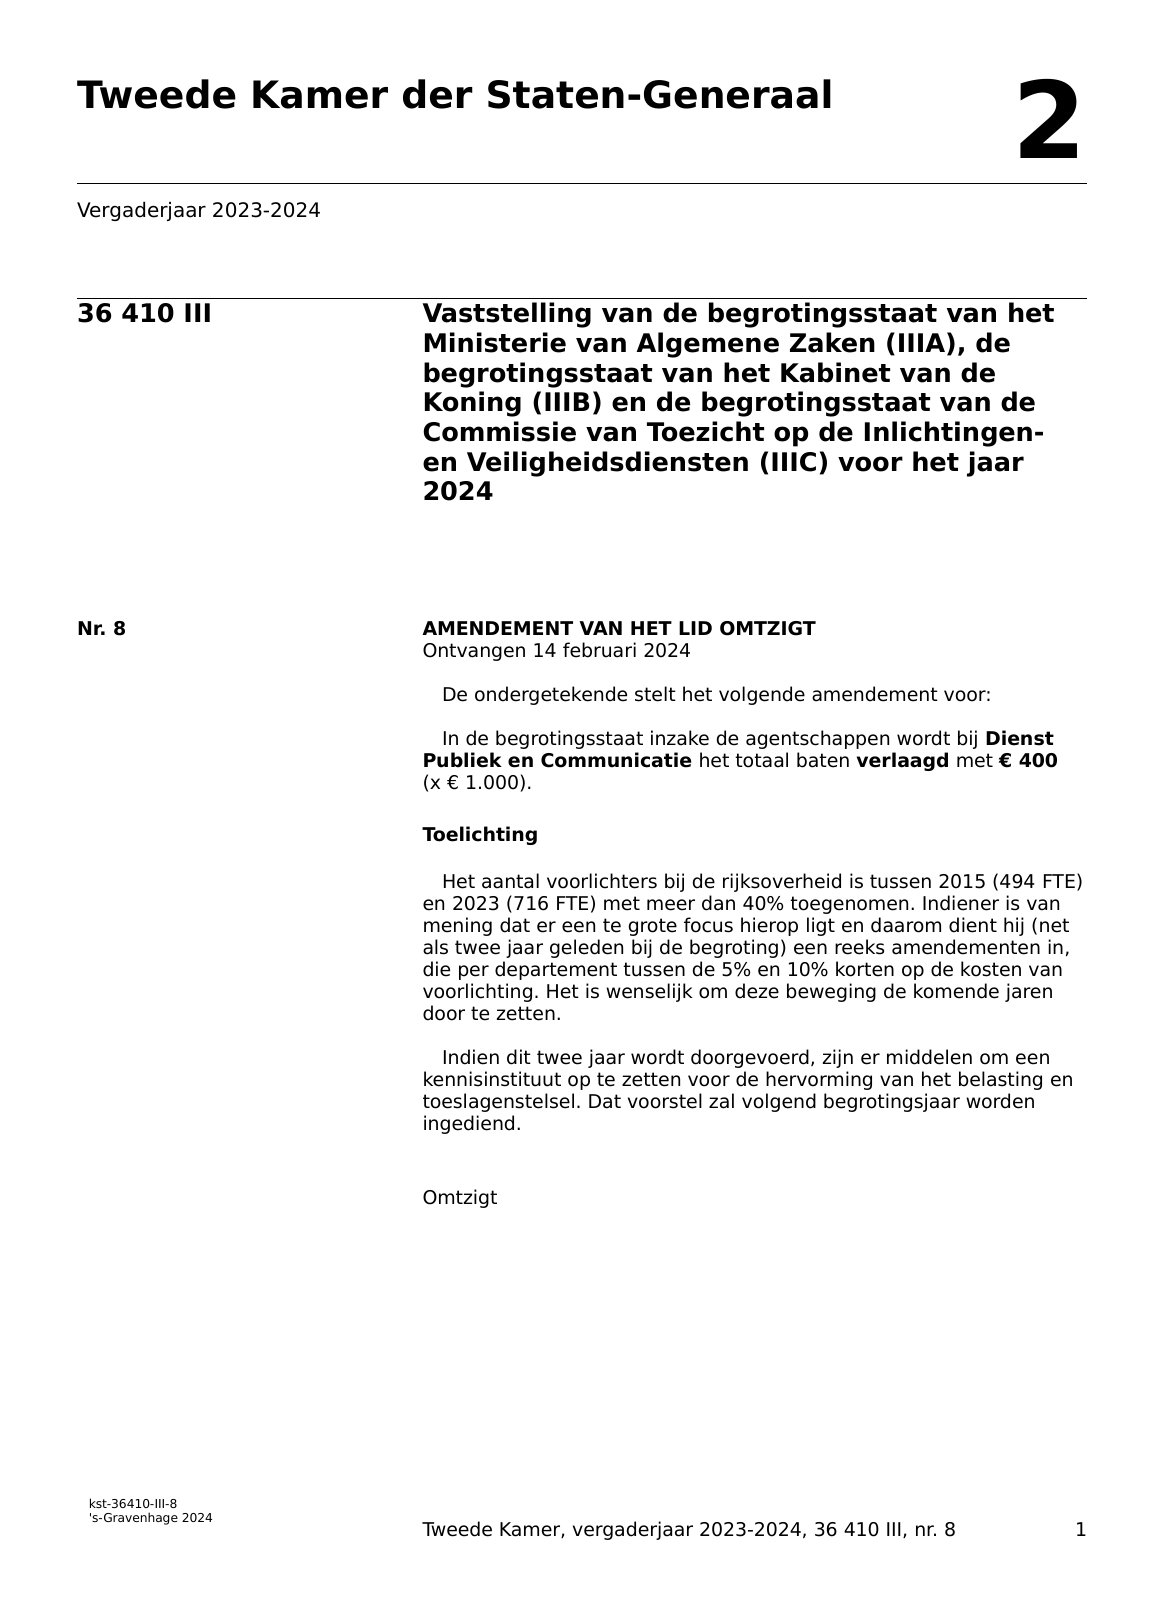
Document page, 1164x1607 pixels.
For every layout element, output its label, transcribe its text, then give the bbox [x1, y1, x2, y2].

subtitle Nr. 8 AMENDEMENT VAN HET LID OMTZIGT [77, 618, 1087, 640]
text 's-Gravenhage 2024 [88, 1511, 323, 1525]
table_header Tweede Kamer der Staten-Generaal [77, 59, 886, 183]
subtitle 36 410 III Vaststelling van de begrotingsstaat van het Ministerie van Algemene Zaken (IIIA), de begrotingsstaat van het Kabinet van de Koning (IIIB) en de begrotingsstaat van de Commissie van Toezicht op de Inlichtingen- en Veiligheidsdiensten (IIIC) voor het jaar 2024 [77, 299, 1087, 507]
table_cell Vergaderjaar 2023-2024 [77, 184, 1087, 298]
table_header 2 [886, 59, 1087, 183]
text Omtzigt [422, 1165, 1087, 1209]
text Indien dit twee jaar wordt doorgevoerd, zijn er middelen om een kennisinstituut op te zetten voor de hervorming van het belasting en toeslagenstelsel. Dat voorstel zal volgend begrotingsjaar worden ingediend. [422, 1047, 1087, 1135]
text In de begrotingsstaat inzake de agentschappen wordt bij Dienst Publiek en Communicatie het totaal baten verlaagd met € 400 (x € 1.000). [422, 728, 1087, 794]
subtitle Toelichting [422, 824, 1087, 846]
text kst-36410-III-8 [88, 1497, 323, 1511]
text Het aantal voorlichters bij de rijksoverheid is tussen 2015 (494 FTE) en 2023 (716 FTE) met meer dan 40% toegenomen. Indiener is van mening dat er een te grote focus hierop ligt en daarom dient hij (net als twee jaar geleden bij de begroting) een reeks amendementen in, die per departement tussen de 5% en 10% korten op de kosten van voorlichting. Het is wenselijk om deze beweging de komende jaren door te zetten. [422, 871, 1087, 1025]
text De ondergetekende stelt het volgende amendement voor: [422, 684, 1087, 706]
text Ontvangen 14 februari 2024 [422, 640, 1087, 662]
